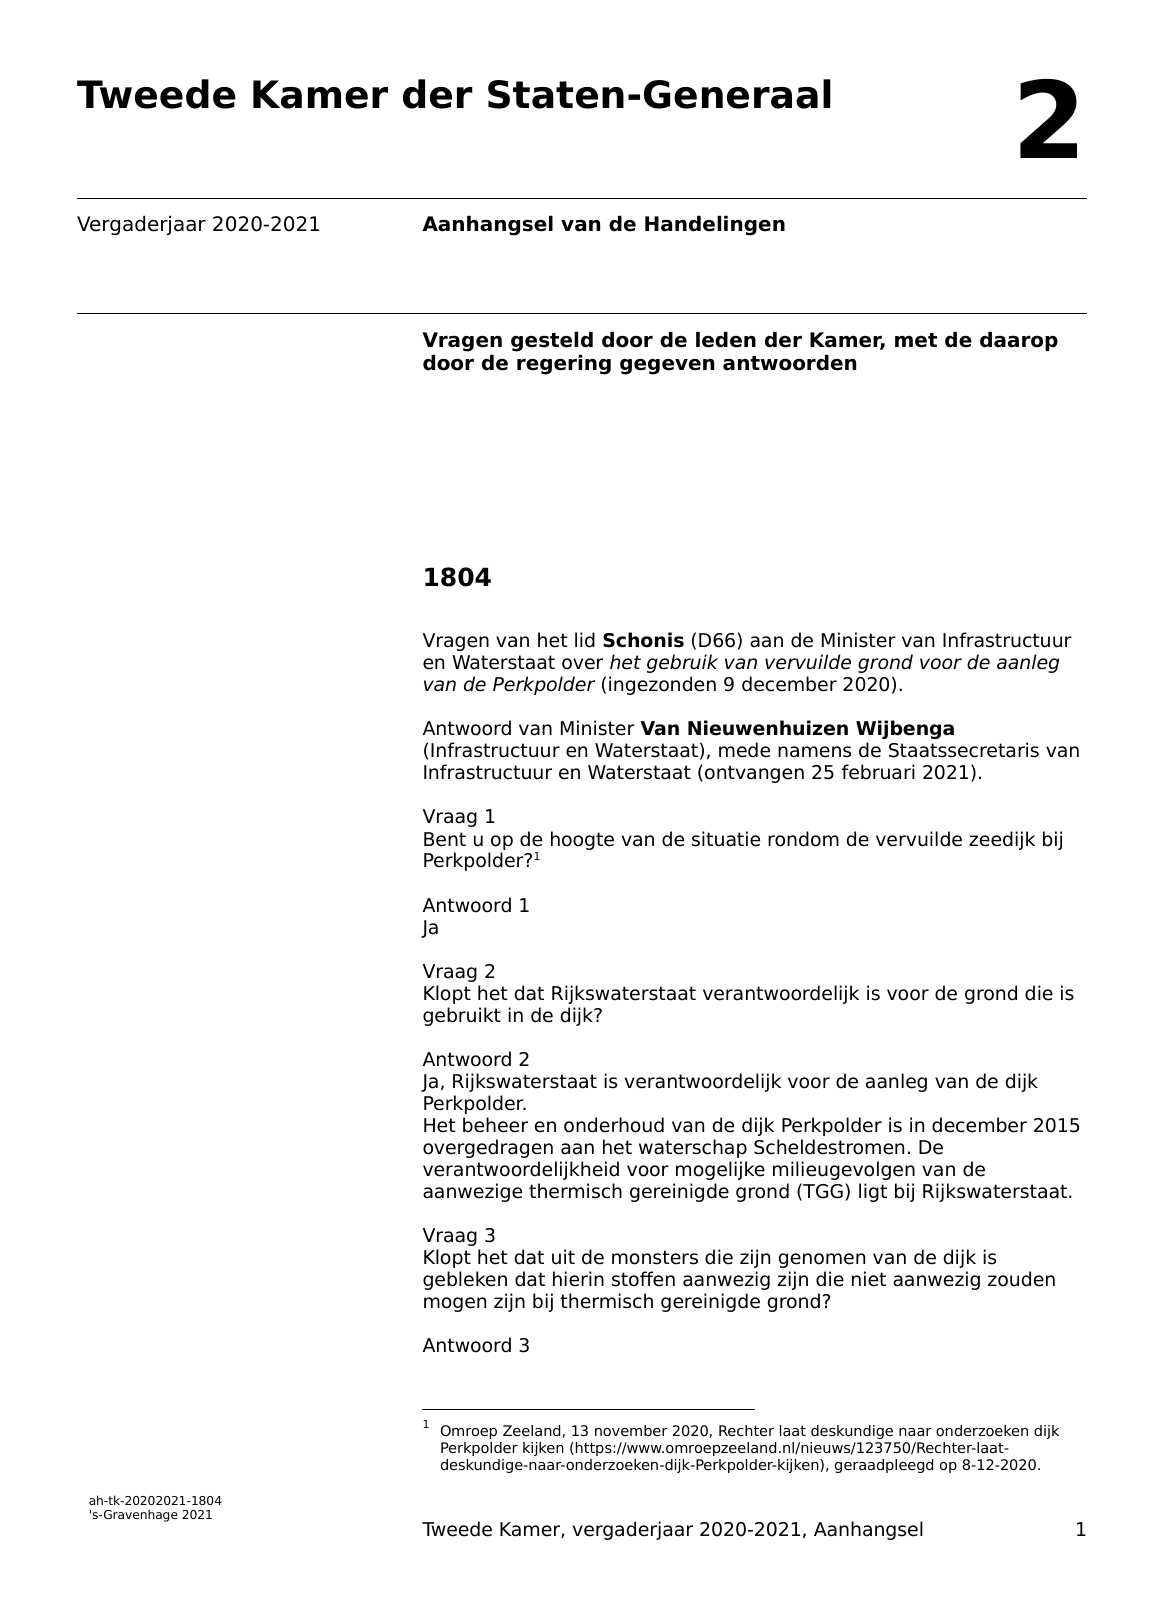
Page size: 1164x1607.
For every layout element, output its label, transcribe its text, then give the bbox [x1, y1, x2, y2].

table_cell Vergaderjaar 2020-2021 [77, 199, 422, 313]
text Ja [422, 917, 1087, 938]
text Antwoord 2 [422, 1049, 1087, 1071]
text ah-tk-20202021-1804 [88, 1494, 323, 1508]
text Vragen van het lid Schonis (D66) aan de Minister van Infrastructuur en Waterstaat over het gebruik van vervuilde grond voor de aanleg van de Perkpolder (ingezonden 9 december 2020). [422, 630, 1087, 696]
text Vraag 2 [422, 961, 1087, 983]
table_cell [77, 314, 422, 375]
text 1804 [422, 563, 1087, 592]
text Het beheer en onderhoud van de dijk Perkpolder is in december 2015 overgedragen aan het waterschap Scheldestromen. De verantwoordelijkheid voor mogelijke milieugevolgen van de aanwezige thermisch gereinigde grond (TGG) ligt bij Rijkswaterstaat. [422, 1115, 1087, 1203]
text Vraag 1 [422, 806, 1087, 828]
text Bent u op de hoogte van de situatie rondom de vervuilde zeedijk bij Perkpolder? [422, 828, 1087, 872]
text Klopt het dat Rijkswaterstaat verantwoordelijk is voor de grond die is gebruikt in de dijk? [422, 983, 1087, 1027]
text Ja, Rijkswaterstaat is verantwoordelijk voor de aanleg van de dijk Perkpolder. [422, 1071, 1087, 1115]
text Antwoord 3 [422, 1335, 1087, 1357]
table_header Tweede Kamer der Staten-Generaal [77, 59, 886, 198]
text 's-Gravenhage 2021 [88, 1508, 323, 1522]
text Omroep Zeeland, 13 november 2020, Rechter laat deskundige naar onderzoeken dijk Perkpolder kijken (https://www.omroepzeeland.nl/nieuws/123750/Rechter-laat-deskundige-naar-onderzoeken-dijk-Perkpolder-kijken), geraadpleegd op 8-12-2020. [422, 1418, 1087, 1474]
text Vraag 3 [422, 1225, 1087, 1247]
text Antwoord van Minister Van Nieuwenhuizen Wijbenga (Infrastructuur en Waterstaat), mede namens de Staatssecretaris van Infrastructuur en Waterstaat (ontvangen 25 februari 2021). [422, 718, 1087, 784]
table_header 2 [886, 59, 1087, 198]
table_cell Vragen gesteld door de leden der Kamer, met de daarop door de regering gegeven antwoorden [422, 314, 1087, 375]
text Klopt het dat uit de monsters die zijn genomen van de dijk is gebleken dat hierin stoffen aanwezig zijn die niet aanwezig zouden mogen zijn bij thermisch gereinigde grond? [422, 1247, 1087, 1313]
text Antwoord 1 [422, 894, 1087, 917]
table_cell Aanhangsel van de Handelingen [422, 199, 1087, 313]
